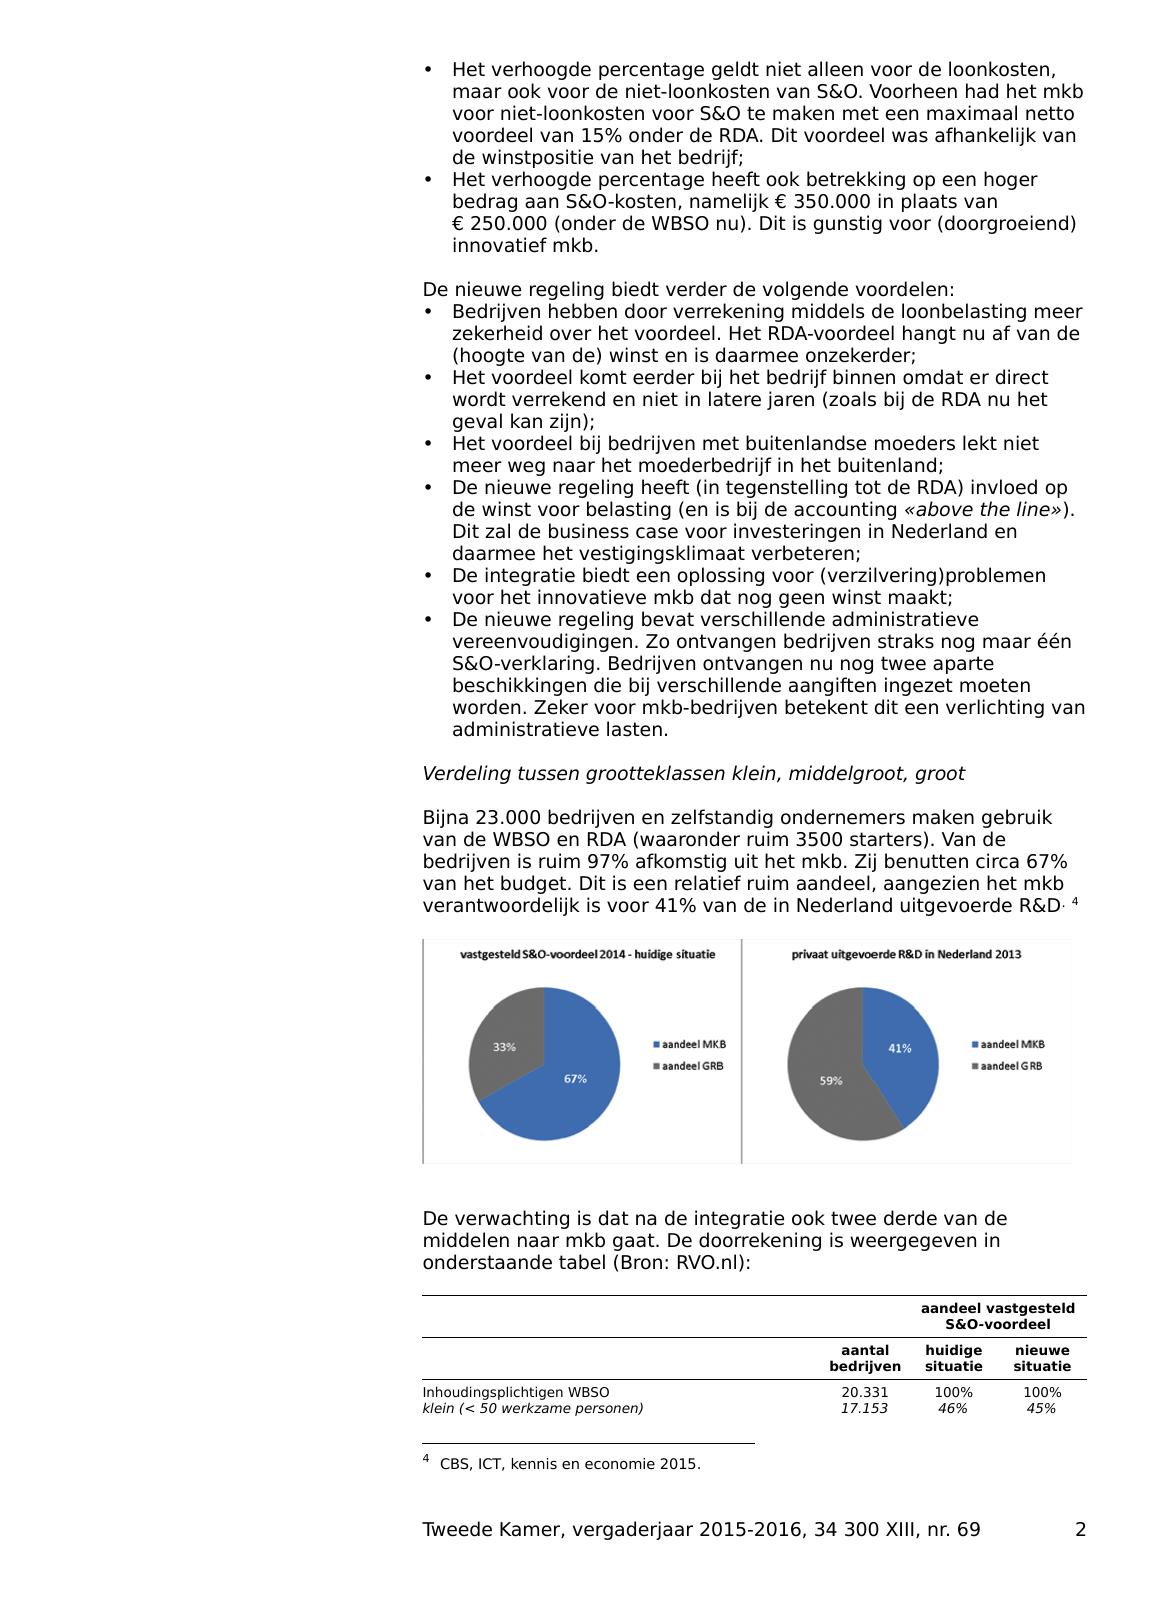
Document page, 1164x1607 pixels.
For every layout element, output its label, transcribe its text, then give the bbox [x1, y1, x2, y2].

text De nieuwe regeling biedt verder de volgende voordelen: [422, 279, 1087, 301]
table_cell 100% [998, 1380, 1087, 1401]
text Bijna 23.000 bedrijven en zelfstandig ondernemers maken gebruik van de WBSO en RDA (waaronder ruim 3500 starters). Van de bedrijven is ruim 97% afkomstig uit het mkb. Zij benutten circa 67% van het budget. Dit is een relatief ruim aandeel, aangezien het mkb verantwoordelijk is voor 41% van de in Nederland uitgevoerde R&D. [422, 807, 1087, 917]
table_cell 20.331 [821, 1380, 909, 1401]
table_header [821, 1296, 909, 1337]
picture [422, 939, 1072, 1164]
table_header aandeel vastgesteld S&O-voordeel [910, 1296, 1087, 1337]
text • Het verhoogde percentage heeft ook betrekking op een hoger bedrag aan S&O-kosten, namelijk € 350.000 in plaats van € 250.000 (onder de WBSO nu). Dit is gunstig voor (doorgroeiend) innovatief mkb. [422, 169, 1087, 257]
table_cell [422, 1338, 821, 1379]
table_cell 46% [910, 1401, 998, 1416]
text • Het voordeel bij bedrijven met buitenlandse moeders lekt niet meer weg naar het moederbedrijf in het buitenland; [422, 433, 1087, 477]
text • Bedrijven hebben door verrekening middels de loonbelasting meer zekerheid over het voordeel. Het RDA-voordeel hangt nu af van de (hoogte van de) winst en is daarmee onzekerder; [422, 301, 1087, 367]
table_cell klein (< 50 werkzame personen) [422, 1401, 821, 1416]
text • De nieuwe regeling bevat verschillende administratieve vereenvoudigingen. Zo ontvangen bedrijven straks nog maar één S&O-verklaring. Bedrijven ontvangen nu nog twee aparte beschikkingen die bij verschillende aangiften ingezet moeten worden. Zeker voor mkb-bedrijven betekent dit een verlichting van administratieve lasten. [422, 609, 1087, 741]
text • De integratie biedt een oplossing voor (verzilvering)problemen voor het innovatieve mkb dat nog geen winst maakt; [422, 565, 1087, 609]
table_cell huidige situatie [910, 1338, 998, 1379]
table_header [422, 1296, 821, 1337]
table_cell 100% [910, 1380, 998, 1401]
text • De nieuwe regeling heeft (in tegenstelling tot de RDA) invloed op de winst voor belasting (en is bij de accounting «above the line»). Dit zal de business case voor investeringen in Nederland en daarmee het vestigingsklimaat verbeteren; [422, 477, 1087, 565]
table_cell nieuwe situatie [998, 1338, 1087, 1379]
text • Het voordeel komt eerder bij het bedrijf binnen omdat er direct wordt verrekend en niet in latere jaren (zoals bij de RDA nu het geval kan zijn); [422, 367, 1087, 433]
table_cell 17.153 [821, 1401, 909, 1416]
table_cell Inhoudingsplichtigen WBSO [422, 1380, 821, 1401]
subtitle Verdeling tussen grootteklassen klein, middelgroot, groot [422, 763, 1087, 785]
text • Het verhoogde percentage geldt niet alleen voor de loonkosten, maar ook voor de niet-loonkosten van S&O. Voorheen had het mkb voor niet-loonkosten voor S&O te maken met een maximaal netto voordeel van 15% onder de RDA. Dit voordeel was afhankelijk van de winstpositie van het bedrijf; [422, 59, 1087, 169]
table_cell aantal bedrijven [821, 1338, 909, 1379]
table_cell 45% [998, 1401, 1087, 1416]
text CBS, ICT, kennis en economie 2015. [422, 1452, 1087, 1474]
text De verwachting is dat na de integratie ook twee derde van de middelen naar mkb gaat. De doorrekening is weergegeven in onderstaande tabel (Bron: RVO.nl): [422, 1208, 1087, 1273]
